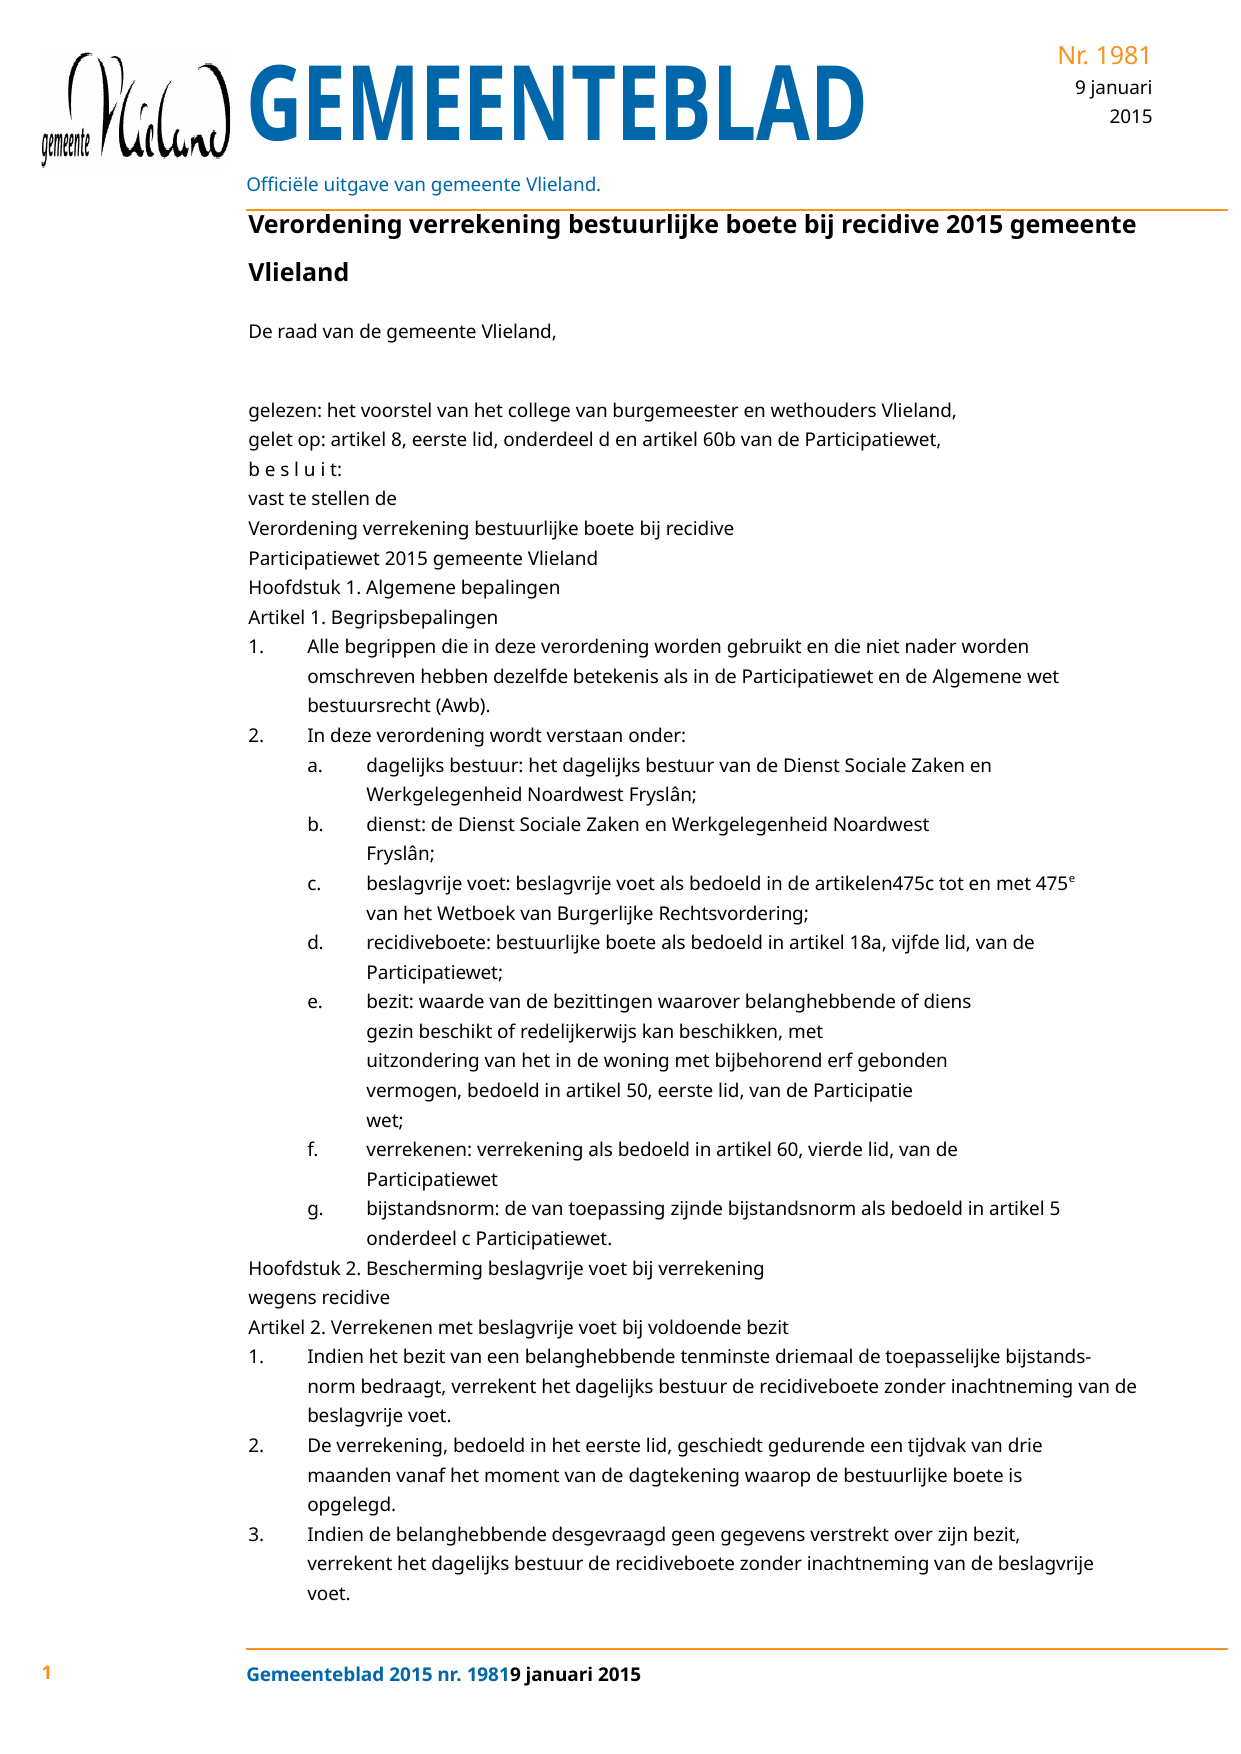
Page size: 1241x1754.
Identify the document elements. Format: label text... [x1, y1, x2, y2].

text b e s l u i t: [248, 456, 1152, 482]
list Alle begrippen die in deze verordening worden gebruikt en die niet nader worden [248, 633, 1152, 659]
list beslagvrije voet: beslagvrije voet als bedoeld in de artikelen475c tot en met 475e [307, 870, 1152, 896]
list bijstandsnorm: de van toepassing zijnde bijstandsnorm als bedoeld in artikel 5 [307, 1196, 1152, 1221]
list gezin beschikt of redelijkerwijs kan beschikken, met [307, 1018, 1152, 1044]
list voet. [248, 1580, 1152, 1606]
text gelet op: artikel 8, eerste lid, onderdeel d en artikel 60b van de Participatiewet, [248, 426, 1152, 452]
list verrekent het dagelijks bestuur de recidiveboete zonder inachtneming van de beslagvrije [248, 1551, 1152, 1576]
list In deze verordening wordt verstaan onder: [248, 722, 1152, 748]
list bestuursrecht (Awb). [248, 693, 1152, 718]
text vast te stellen de [248, 486, 1152, 511]
text Verordening verrekening bestuurlijke boete bij recidive 2015 gemeente Vlieland [248, 211, 1152, 288]
list Werkgelegenheid Noardwest Fryslân; [307, 781, 1152, 807]
list Participatiewet; [307, 959, 1152, 984]
text wegens recidive [248, 1284, 1152, 1310]
picture [41, 47, 231, 172]
list verrekenen: verrekening als bedoeld in artikel 60, vierde lid, van de [307, 1136, 1152, 1162]
list onderdeel c Participatiewet. [307, 1225, 1152, 1251]
list bezit: waarde van de bezittingen waarover belanghebbende of diens [307, 988, 1152, 1014]
text Hoofdstuk 1. Algemene bepalingen [248, 574, 1152, 600]
list Participatiewet [307, 1166, 1152, 1192]
list opgelegd. [248, 1491, 1152, 1517]
list Fryslân; [307, 841, 1152, 866]
list De verrekening, bedoeld in het eerste lid, geschiedt gedurende een tijdvak van drie [248, 1432, 1152, 1458]
text Artikel 2. Verrekenen met beslagvrije voet bij voldoende bezit [248, 1314, 1152, 1339]
list wet; [307, 1107, 1152, 1132]
list dagelijks bestuur: het dagelijks bestuur van de Dienst Sociale Zaken en [307, 752, 1152, 777]
text Participatiewet 2015 gemeente Vlieland [248, 545, 1152, 570]
list dienst: de Dienst Sociale Zaken en Werkgelegenheid Noardwest [307, 811, 1152, 837]
list norm bedraagt, verrekent het dagelijks bestuur de recidiveboete zonder inachtneming van de beslagvrije voet. [248, 1373, 1152, 1428]
list vermogen, bedoeld in artikel 50, eerste lid, van de Participatie [307, 1077, 1152, 1103]
list maanden vanaf het moment van de dagtekening waarop de bestuurlijke boete is [248, 1462, 1152, 1487]
list uitzondering van het in de woning met bijbehorend erf gebonden [307, 1048, 1152, 1073]
list Indien het bezit van een belanghebbende tenminste driemaal de toepasselijke bijstands- [248, 1343, 1152, 1369]
list recidiveboete: bestuurlijke boete als bedoeld in artikel 18a, vijfde lid, van de [307, 929, 1152, 955]
text Verordening verrekening bestuurlijke boete bij recidive [248, 515, 1152, 541]
text gelezen: het voorstel van het college van burgemeester en wethouders Vlieland, [248, 397, 1152, 422]
list van het Wetboek van Burgerlijke Rechtsvordering; [307, 900, 1152, 925]
list Indien de belanghebbende desgevraagd geen gegevens verstrekt over zijn bezit, [248, 1521, 1152, 1547]
text Hoofdstuk 2. Bescherming beslagvrije voet bij verrekening [248, 1255, 1152, 1280]
list omschreven hebben dezelfde betekenis als in de Participatiewet en de Algemene wet [248, 663, 1152, 689]
text Artikel 1. Begripsbepalingen [248, 604, 1152, 629]
text De raad van de gemeente Vlieland, [248, 318, 1152, 344]
